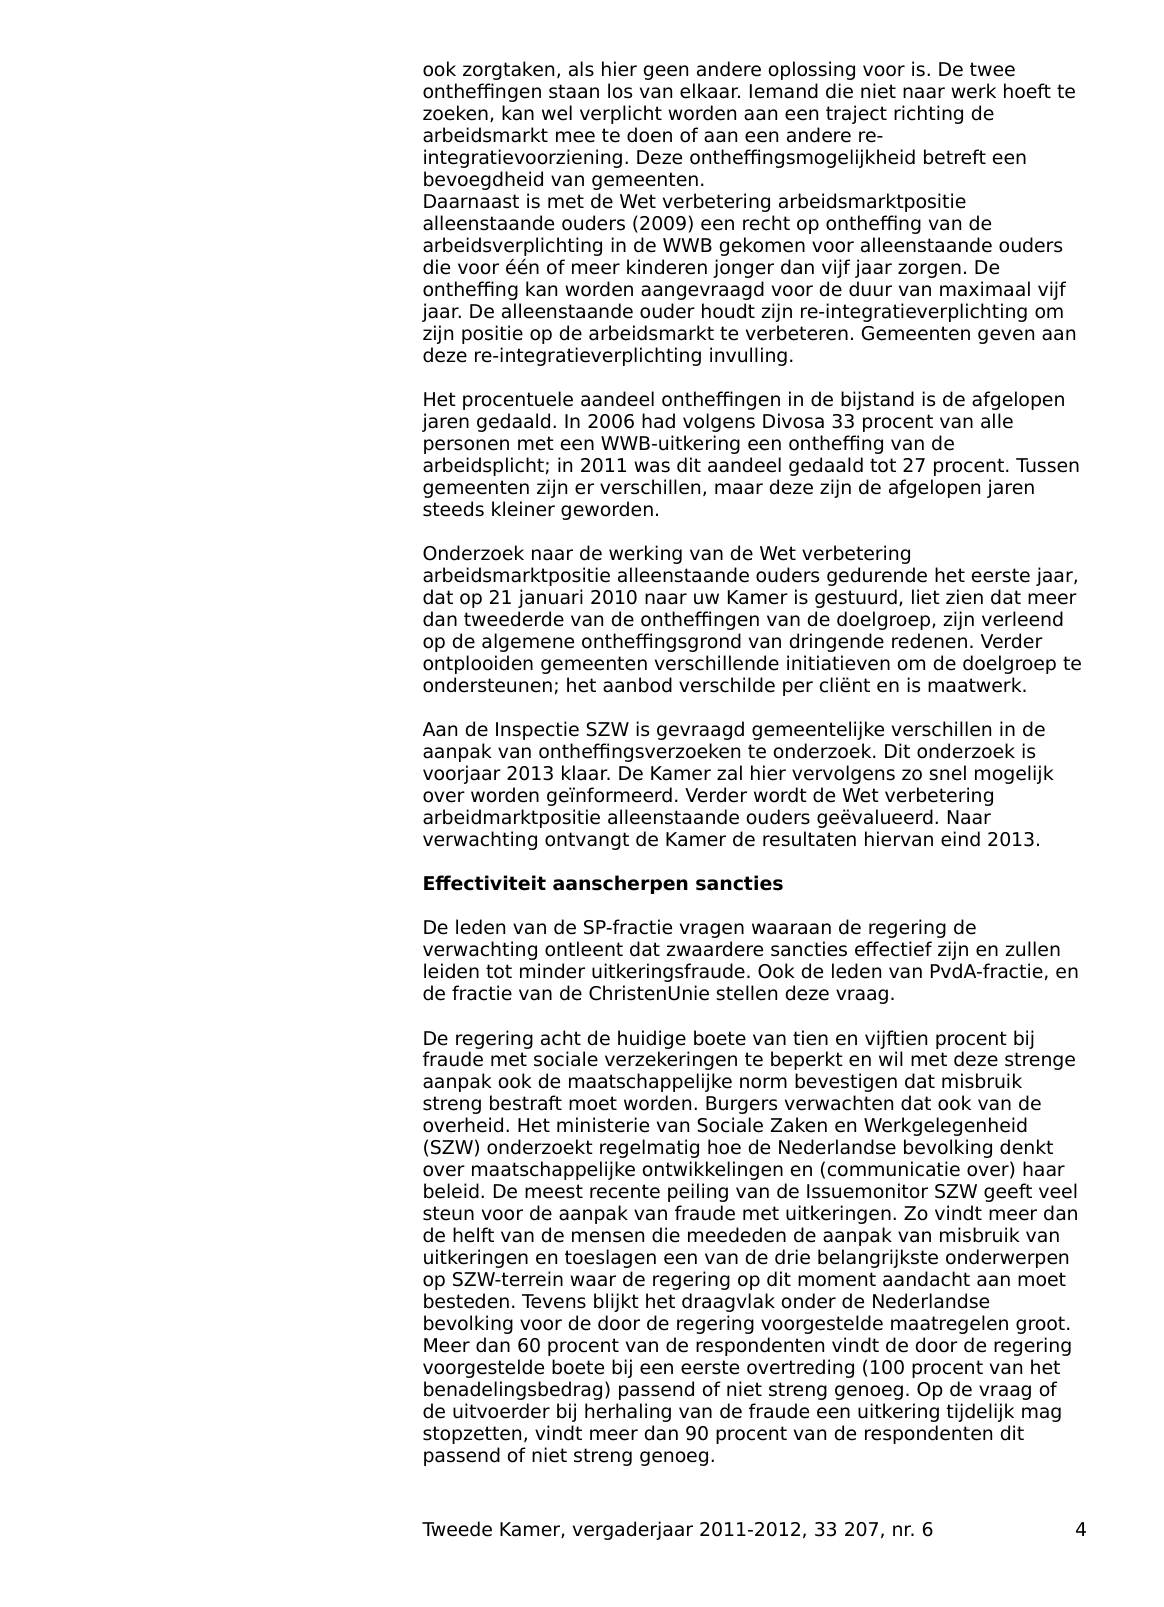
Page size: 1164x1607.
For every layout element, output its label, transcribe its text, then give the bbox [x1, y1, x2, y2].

text Daarnaast is met de Wet verbetering arbeidsmarktpositie alleenstaande ouders (2009) een recht op ontheffing van de arbeidsverplichting in de WWB gekomen voor alleenstaande ouders die voor één of meer kinderen jonger dan vijf jaar zorgen. De ontheffing kan worden aangevraagd voor de duur van maximaal vijf jaar. De alleenstaande ouder houdt zijn re-integratieverplichting om zijn positie op de arbeidsmarkt te verbeteren. Gemeenten geven aan deze re-integratieverplichting invulling. [422, 191, 1087, 367]
text De regering acht de huidige boete van tien en vijftien procent bij fraude met sociale verzekeringen te beperkt en wil met deze strenge aanpak ook de maatschappelijke norm bevestigen dat misbruik streng bestraft moet worden. Burgers verwachten dat ook van de overheid. Het ministerie van Sociale Zaken en Werkgelegenheid (SZW) onderzoekt regelmatig hoe de Nederlandse bevolking denkt over maatschappelijke ontwikkelingen en (communicatie over) haar beleid. De meest recente peiling van de Issuemonitor SZW geeft veel steun voor de aanpak van fraude met uitkeringen. Zo vindt meer dan de helft van de mensen die meededen de aanpak van misbruik van uitkeringen en toeslagen een van de drie belangrijkste onderwerpen op SZW-terrein waar de regering op dit moment aandacht aan moet besteden. Tevens blijkt het draagvlak onder de Nederlandse bevolking voor de door de regering voorgestelde maatregelen groot. Meer dan 60 procent van de respondenten vindt de door de regering voorgestelde boete bij een eerste overtreding (100 procent van het benadelingsbedrag) passend of niet streng genoeg. Op de vraag of de uitvoerder bij herhaling van de fraude een uitkering tijdelijk mag stopzetten, vindt meer dan 90 procent van de respondenten dit passend of niet streng genoeg. [422, 1027, 1087, 1467]
text De leden van de SP-fractie vragen waaraan de regering de verwachting ontleent dat zwaardere sancties effectief zijn en zullen leiden tot minder uitkeringsfraude. Ook de leden van PvdA-fractie, en de fractie van de ChristenUnie stellen deze vraag. [422, 917, 1087, 1005]
text Onderzoek naar de werking van de Wet verbetering arbeidsmarktpositie alleenstaande ouders gedurende het eerste jaar, dat op 21 januari 2010 naar uw Kamer is gestuurd, liet zien dat meer dan tweederde van de ontheffingen van de doelgroep, zijn verleend op de algemene ontheffingsgrond van dringende redenen. Verder ontplooiden gemeenten verschillende initiatieven om de doelgroep te ondersteunen; het aanbod verschilde per cliënt en is maatwerk. [422, 543, 1087, 697]
text Aan de Inspectie SZW is gevraagd gemeentelijke verschillen in de aanpak van ontheffingsverzoeken te onderzoek. Dit onderzoek is voorjaar 2013 klaar. De Kamer zal hier vervolgens zo snel mogelijk over worden geïnformeerd. Verder wordt de Wet verbetering arbeidmarktpositie alleenstaande ouders geëvalueerd. Naar verwachting ontvangt de Kamer de resultaten hiervan eind 2013. [422, 719, 1087, 851]
text Het procentuele aandeel ontheffingen in de bijstand is de afgelopen jaren gedaald. In 2006 had volgens Divosa 33 procent van alle personen met een WWB-uitkering een ontheffing van de arbeidsplicht; in 2011 was dit aandeel gedaald tot 27 procent. Tussen gemeenten zijn er verschillen, maar deze zijn de afgelopen jaren steeds kleiner geworden. [422, 389, 1087, 521]
subtitle Effectiviteit aanscherpen sancties [422, 873, 1087, 895]
text ook zorgtaken, als hier geen andere oplossing voor is. De twee ontheffingen staan los van elkaar. Iemand die niet naar werk hoeft te zoeken, kan wel verplicht worden aan een traject richting de arbeidsmarkt mee te doen of aan een andere re-integratievoorziening. Deze ontheffingsmogelijkheid betreft een bevoegdheid van gemeenten. [422, 59, 1087, 191]
